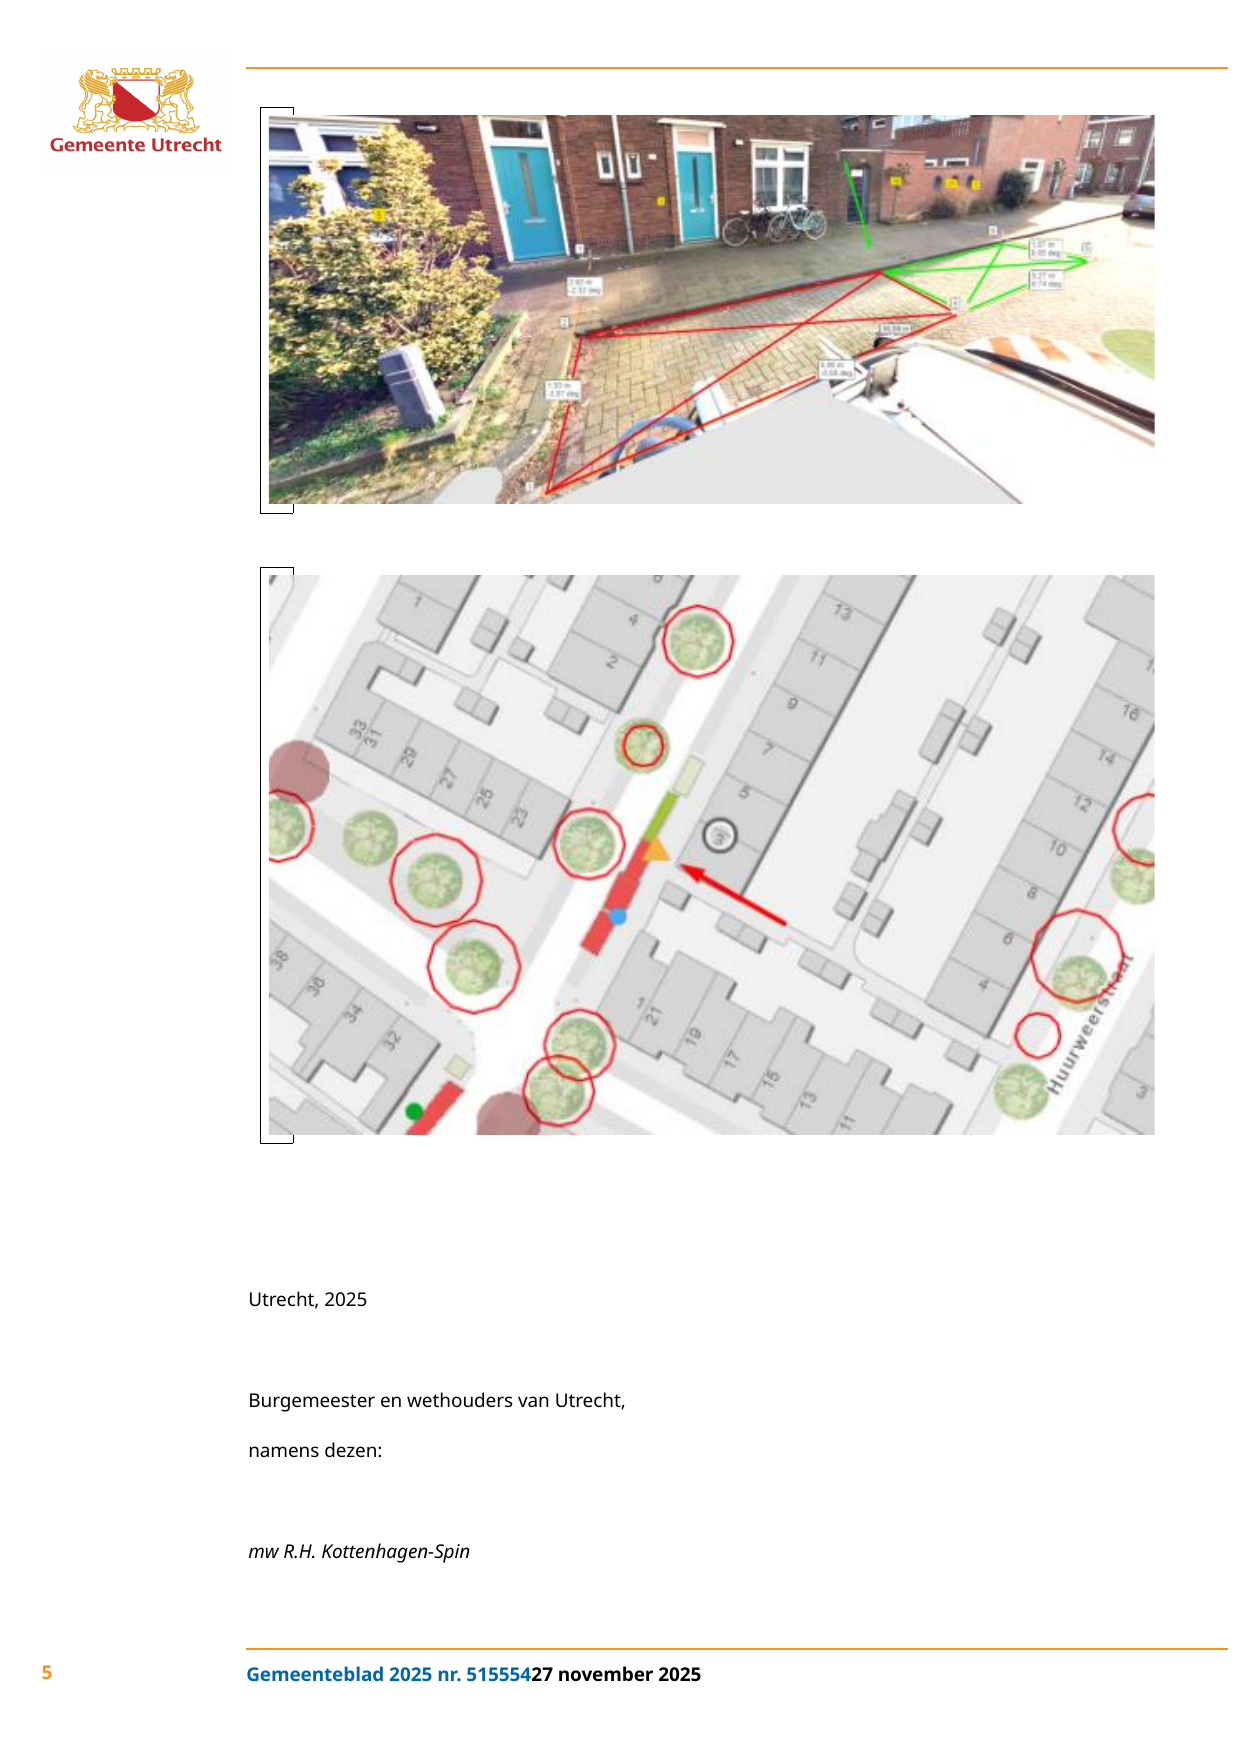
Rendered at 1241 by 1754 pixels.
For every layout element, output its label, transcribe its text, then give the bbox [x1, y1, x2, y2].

text Utrecht, 2025 [248, 1286, 1152, 1312]
text namens dezen: [248, 1437, 1152, 1463]
text Burgemeester en wethouders van Utrecht, [248, 1387, 1152, 1413]
text mw R.H. Kottenhagen-Spin [248, 1538, 1152, 1564]
picture [41, 47, 231, 172]
picture [268, 575, 1155, 1135]
picture [268, 115, 1155, 504]
